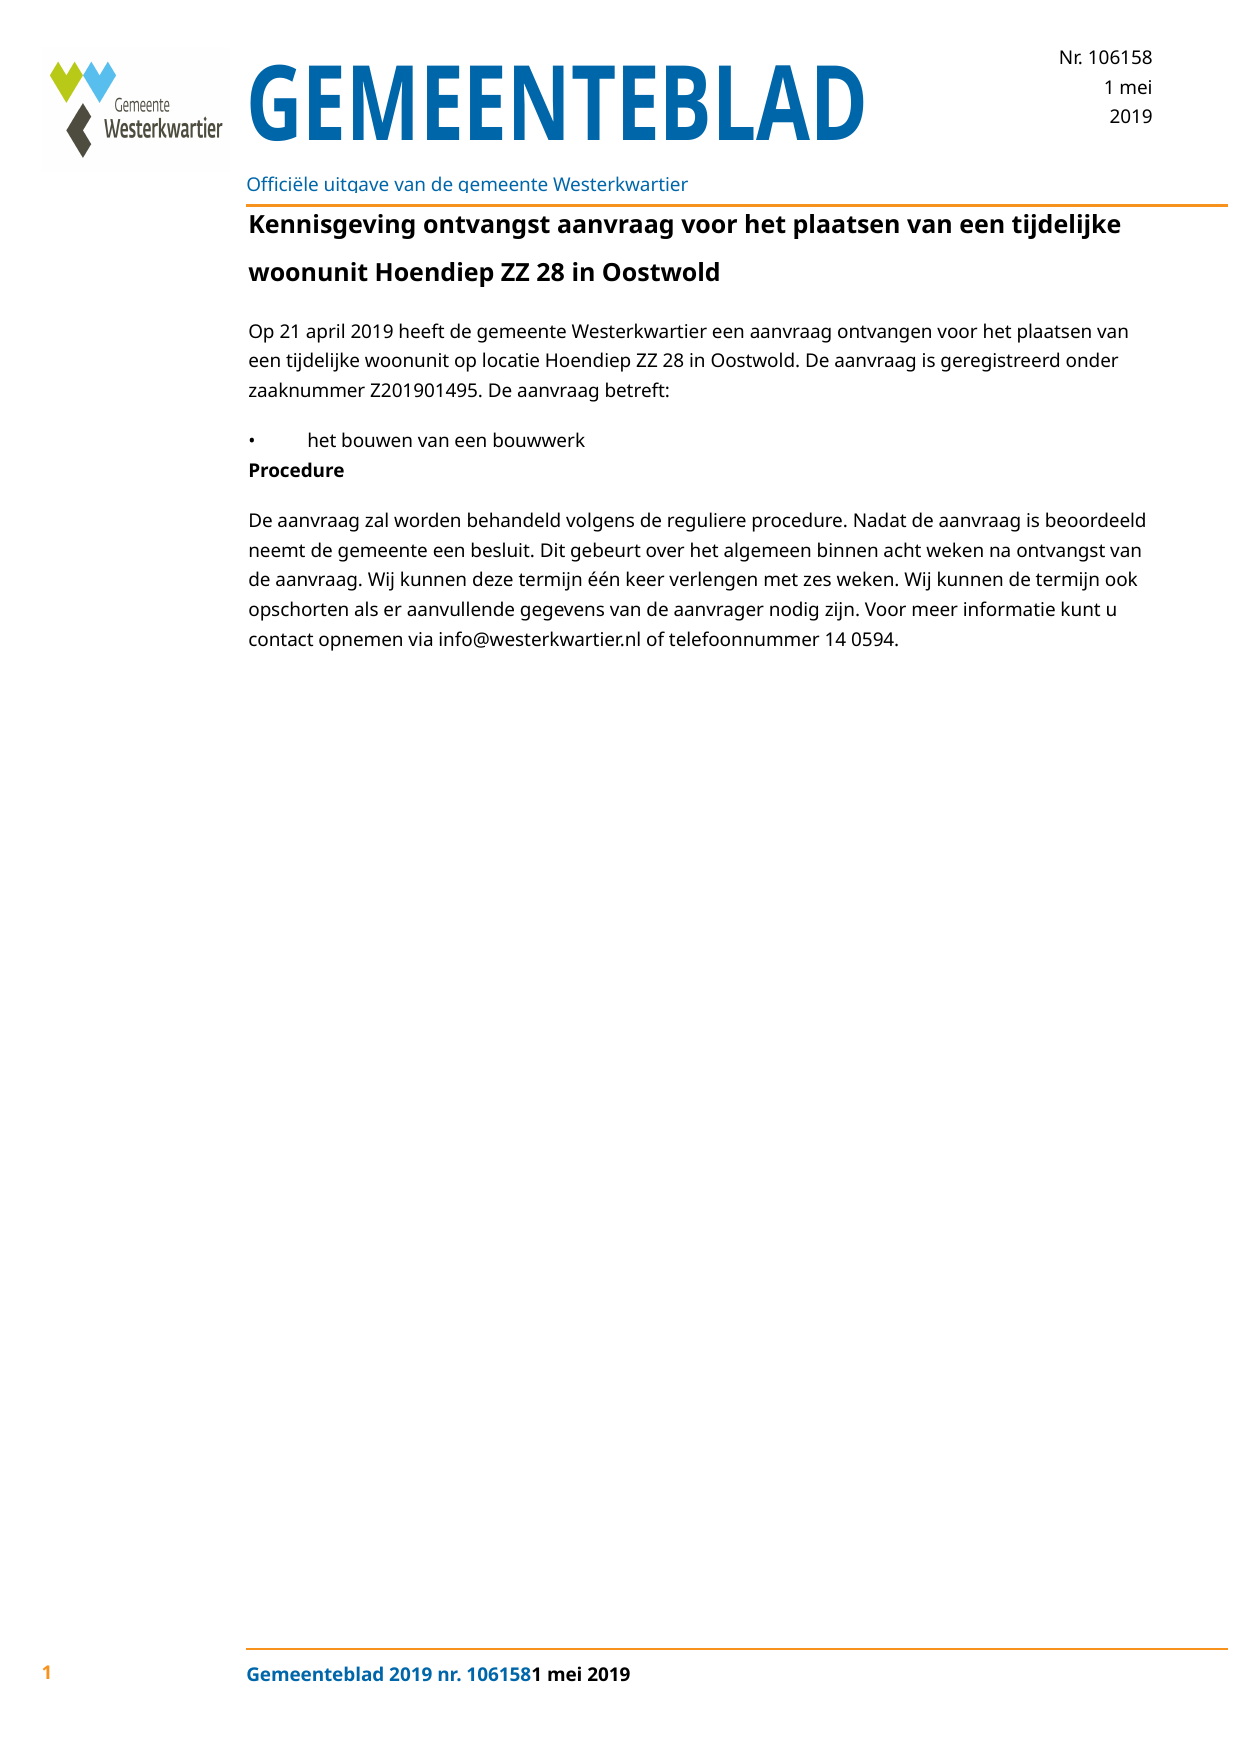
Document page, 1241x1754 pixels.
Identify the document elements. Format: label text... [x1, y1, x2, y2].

picture [41, 47, 231, 172]
text Procedure [248, 457, 1152, 483]
text Kennisgeving ontvangst aanvraag voor het plaatsen van een tijdelijke woonunit Hoendiep ZZ 28 in Oostwold [248, 207, 1152, 288]
text Op 21 april 2019 heeft de gemeente Westerkwartier een aanvraag ontvangen voor het plaatsen van een tijdelijke woonunit op locatie Hoendiep ZZ 28 in Oostwold. De aanvraag is geregistreerd onder zaaknummer Z201901495. De aanvraag betreft: [248, 318, 1152, 403]
list het bouwen van een bouwwerk [248, 427, 1152, 453]
text De aanvraag zal worden behandeld volgens de reguliere procedure. Nadat de aanvraag is beoordeeld neemt de gemeente een besluit. Dit gebeurt over het algemeen binnen acht weken na ontvangst van de aanvraag. Wij kunnen deze termijn één keer verlengen met zes weken. Wij kunnen de termijn ook opschorten als er aanvullende gegevens van de aanvrager nodig zijn. Voor meer informatie kunt u contact opnemen via info@westerkwartier.nl of telefoonnummer 14 0594. [248, 507, 1152, 652]
